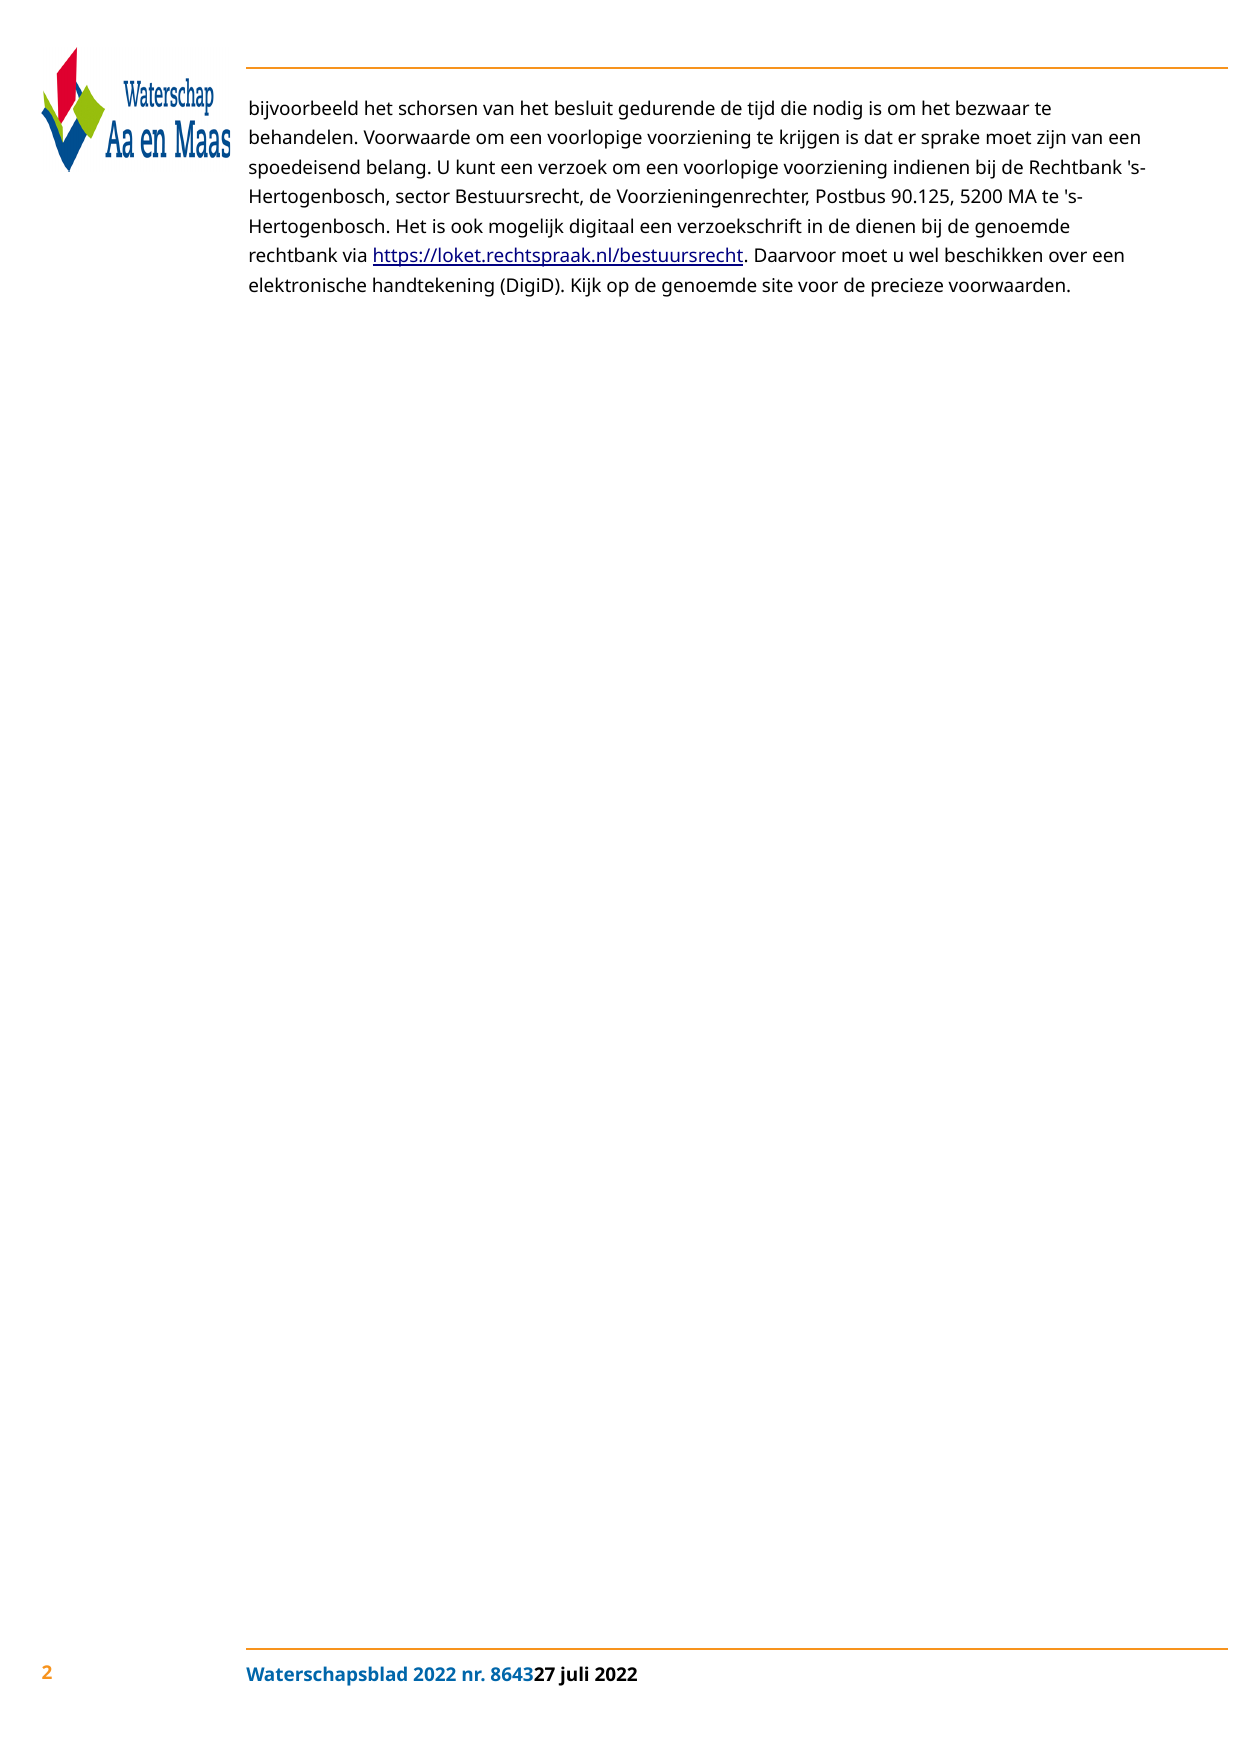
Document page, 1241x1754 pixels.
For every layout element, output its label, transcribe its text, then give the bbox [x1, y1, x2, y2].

text bijvoorbeeld het schorsen van het besluit gedurende de tijd die nodig is om het bezwaar te behandelen. Voorwaarde om een voorlopige voorziening te krijgen is dat er sprake moet zijn van een spoedeisend belang. U kunt een verzoek om een voorlopige voorziening indienen bij de Rechtbank 's-Hertogenbosch, sector Bestuursrecht, de Voorzieningenrechter, Postbus 90.125, 5200 MA te 's-Hertogenbosch. Het is ook mogelijk digitaal een verzoekschrift in de dienen bij de genoemde rechtbank via https://loket.rechtspraak.nl/bestuursrecht. Daarvoor moet u wel beschikken over een elektronische handtekening (DigiD). Kijk op de genoemde site voor de precieze voorwaarden. [248, 95, 1152, 298]
picture [41, 47, 231, 172]
